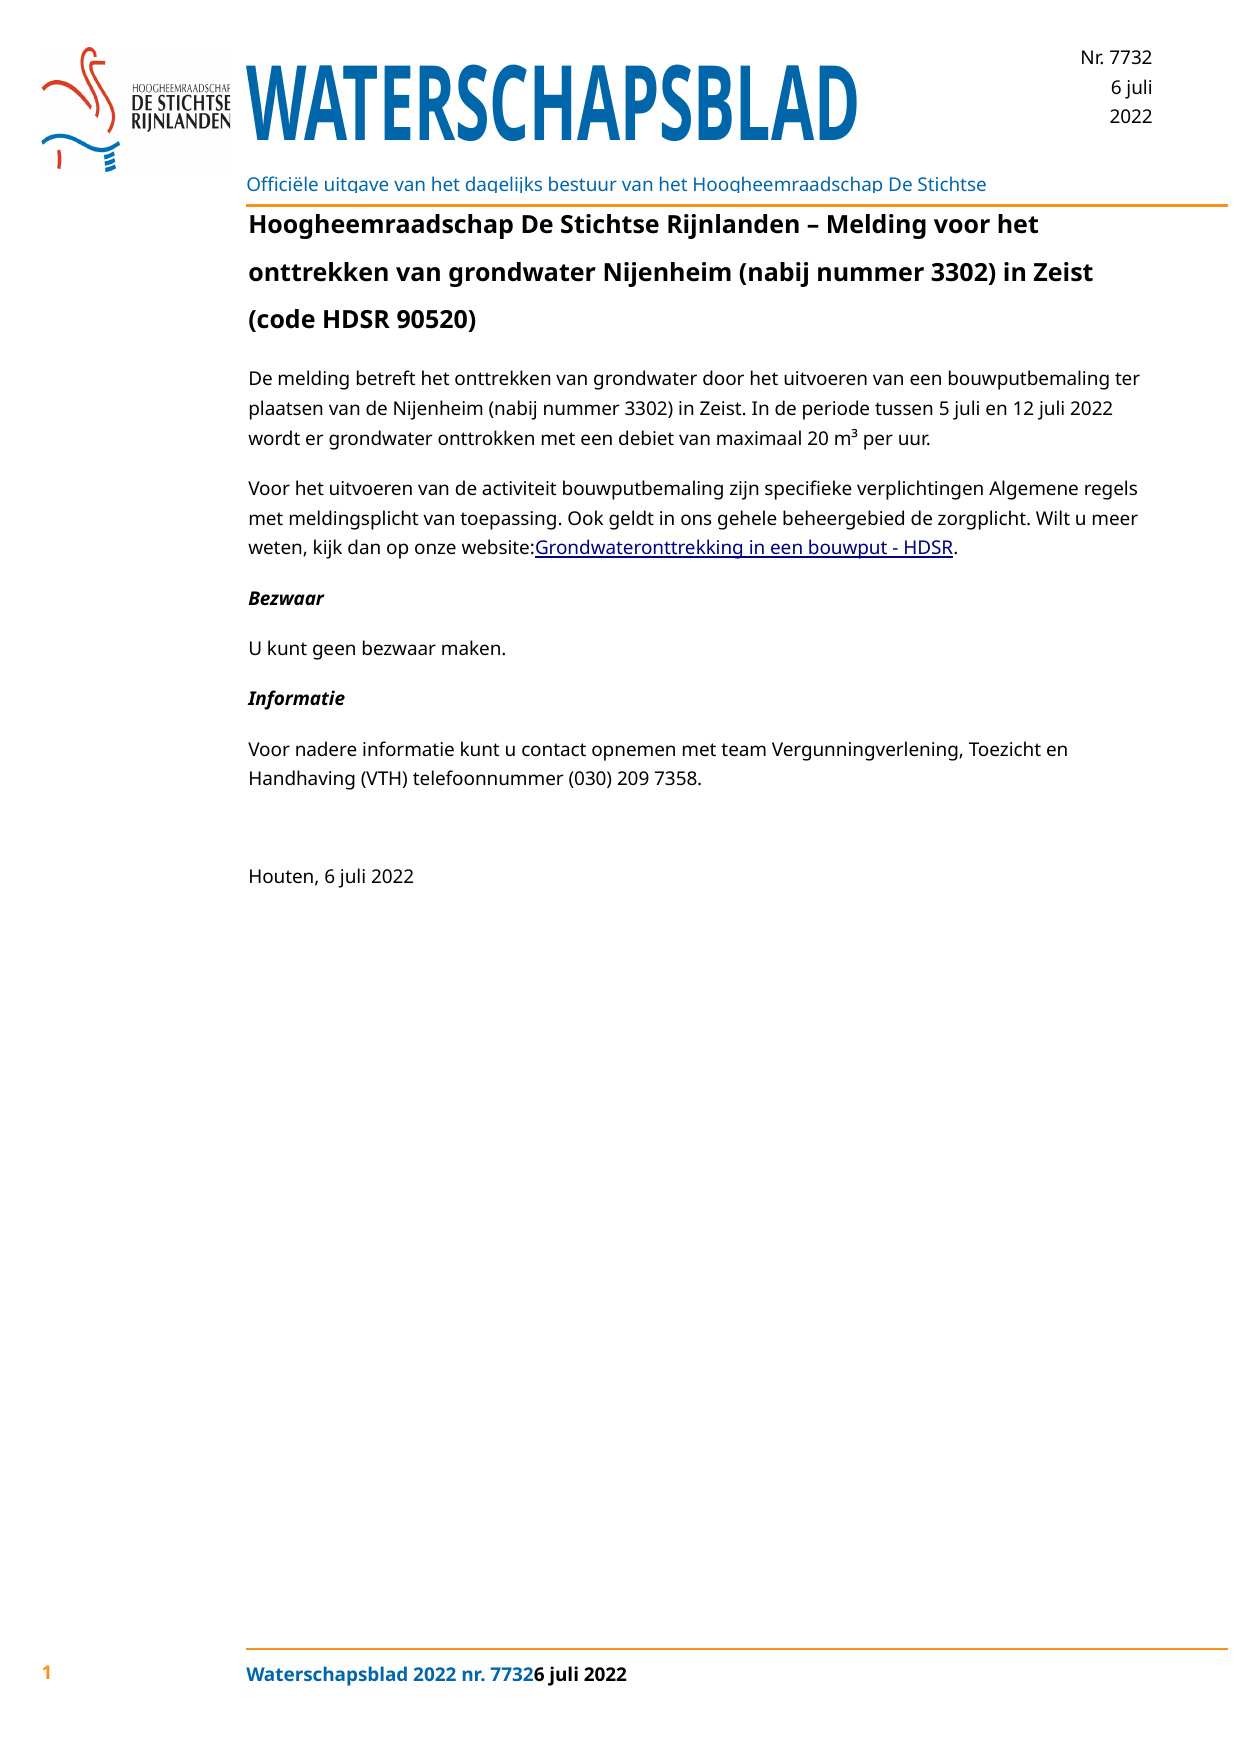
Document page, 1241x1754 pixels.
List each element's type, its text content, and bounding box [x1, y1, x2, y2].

text Voor het uitvoeren van de activiteit bouwputbemaling zijn specifieke verplichtingen Algemene regels met meldingsplicht van toepassing. Ook geldt in ons gehele beheergebied de zorgplicht. Wilt u meer weten, kijk dan op onze website:Grondwateronttrekking in een bouwput - HDSR. [248, 475, 1152, 560]
picture [41, 47, 231, 172]
text U kunt geen bezwaar maken. [248, 635, 1152, 661]
text Voor nadere informatie kunt u contact opnemen met team Vergunningverlening, Toezicht en Handhaving (VTH) telefoonnummer (030) 209 7358. [248, 736, 1152, 791]
text Bezwaar [248, 585, 1152, 610]
text Hoogheemraadschap De Stichtse Rijnlanden – Melding voor het onttrekken van grondwater Nijenheim (nabij nummer 3302) in Zeist (code HDSR 90520) [248, 207, 1152, 336]
text De melding betreft het onttrekken van grondwater door het uitvoeren van een bouwputbemaling ter plaatsen van de Nijenheim (nabij nummer 3302) in Zeist. In de periode tussen 5 juli en 12 juli 2022 wordt er grondwater onttrokken met een debiet van maximaal 20 m³ per uur. [248, 366, 1152, 450]
text Houten, 6 juli 2022 [248, 864, 1152, 889]
text Informatie [248, 686, 1152, 711]
